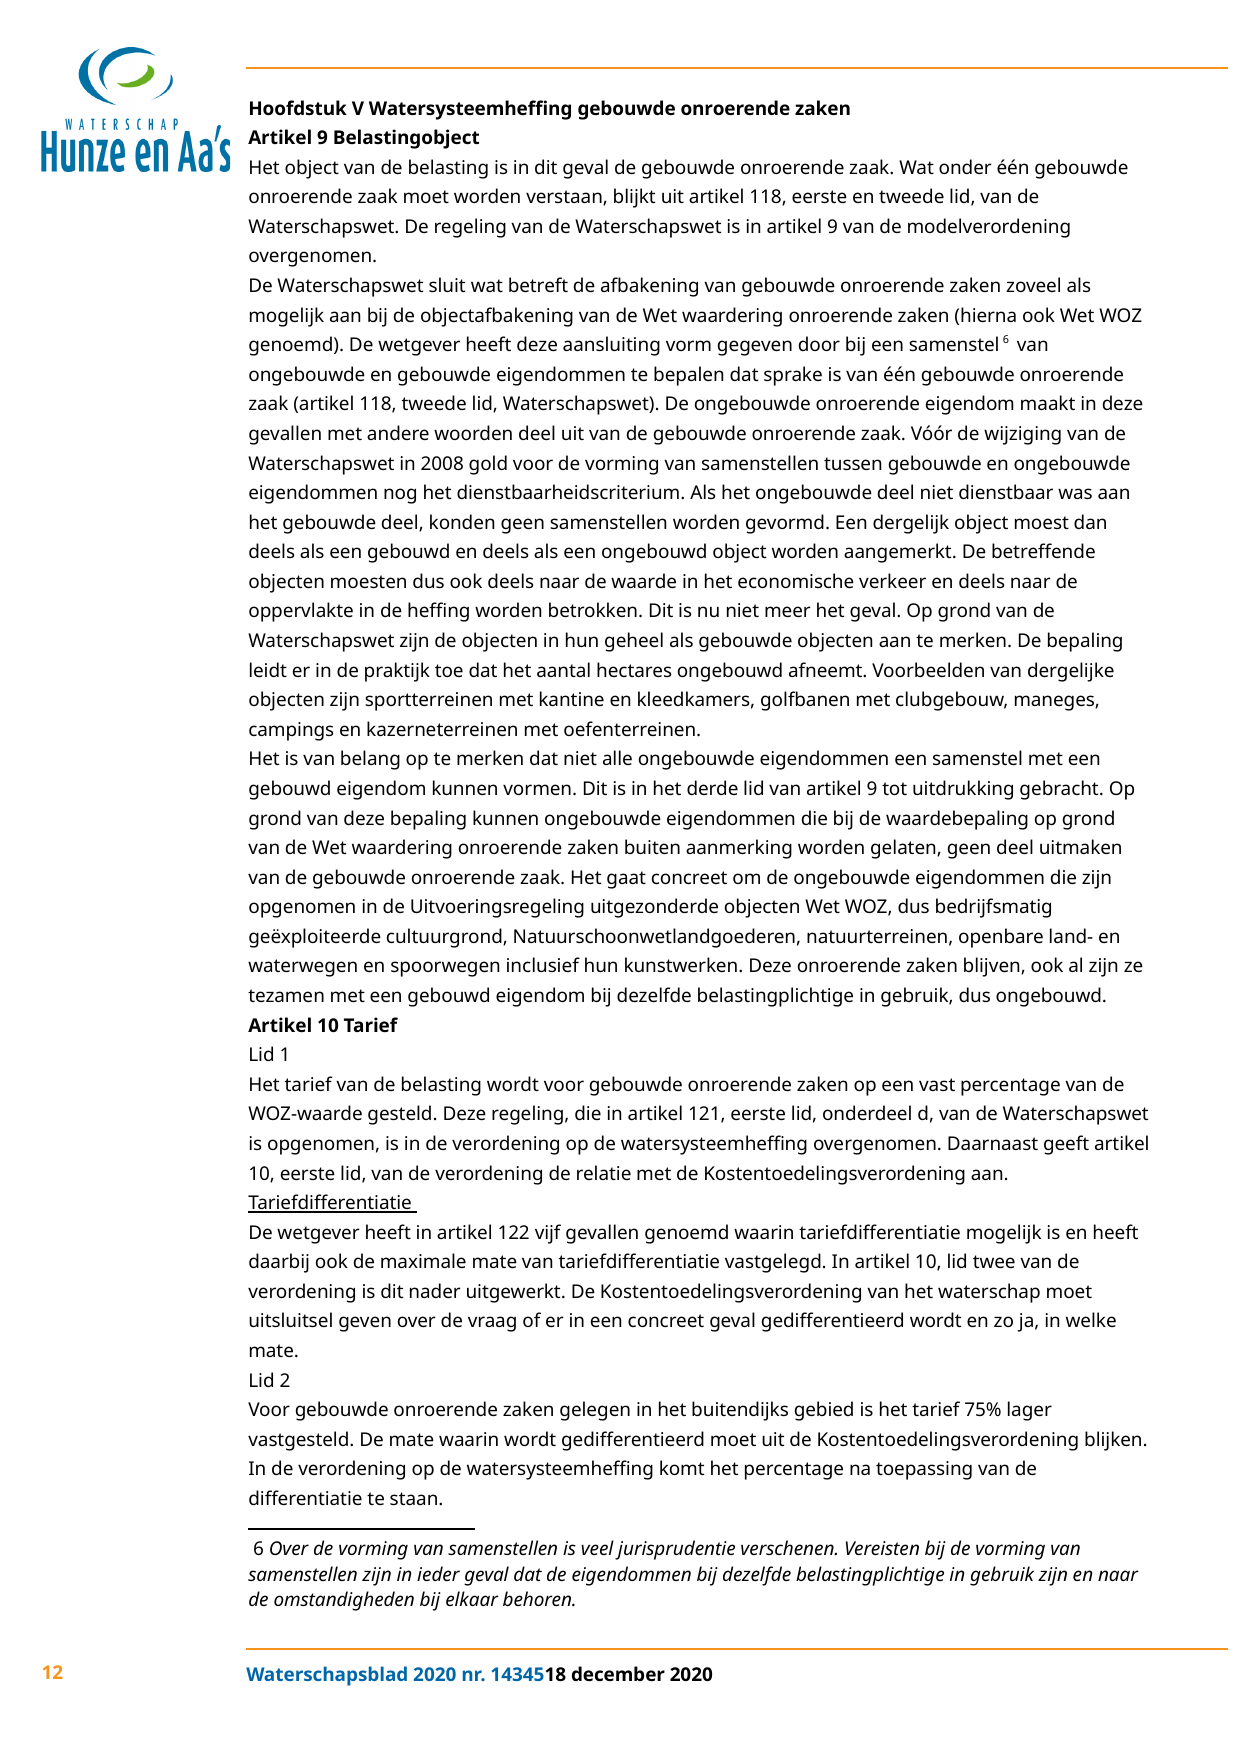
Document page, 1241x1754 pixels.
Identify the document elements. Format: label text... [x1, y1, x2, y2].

text Artikel 10 Tarief [248, 1012, 1152, 1038]
text Het is van belang op te merken dat niet alle ongebouwde eigendommen een samenstel met een gebouwd eigendom kunnen vormen. Dit is in het derde lid van artikel 9 tot uitdrukking gebracht. Op grond van deze bepaling kunnen ongebouwde eigendommen die bij de waardebepaling op grond van de Wet waardering onroerende zaken buiten aanmerking worden gelaten, geen deel uitmaken van de gebouwde onroerende zaak. Het gaat concreet om de ongebouwde eigendommen die zijn opgenomen in de Uitvoeringsregeling uitgezonderde objecten Wet WOZ, dus bedrijfsmatig geëxploiteerde cultuurgrond, Natuurschoonwetlandgoederen, natuurterreinen, openbare land- en waterwegen en spoorwegen inclusief hun kunstwerken. Deze onroerende zaken blijven, ook al zijn ze tezamen met een gebouwd eigendom bij dezelfde belastingplichtige in gebruik, dus ongebouwd. [248, 746, 1152, 1008]
picture [41, 47, 231, 172]
text Tariefdifferentiatie [248, 1189, 1152, 1215]
text Het tarief van de belasting wordt voor gebouwde onroerende zaken op een vast percentage van de WOZ-waarde gesteld. Deze regeling, die in artikel 121, eerste lid, onderdeel d, van de Waterschapswet is opgenomen, is in de verordening op de watersysteemheffing overgenomen. Daarnaast geeft artikel 10, eerste lid, van de verordening de relatie met de Kostentoedelingsverordening aan. [248, 1071, 1152, 1186]
text Hoofdstuk V Watersysteemheffing gebouwde onroerende zaken [248, 95, 1152, 121]
picture [226, 145, 231, 156]
text Artikel 9 Belastingobject [248, 124, 1152, 150]
text De wetgever heeft in artikel 122 vijf gevallen genoemd waarin tariefdifferentiatie mogelijk is en heeft daarbij ook de maximale mate van tariefdifferentiatie vastgelegd. In artikel 10, lid twee van de verordening is dit nader uitgewerkt. De Kostentoedelingsverordening van het waterschap moet uitsluitsel geven over de vraag of er in een concreet geval gedifferentieerd wordt en zo ja, in welke mate. [248, 1219, 1152, 1363]
text Lid 2 [248, 1367, 1152, 1393]
text Lid 1 [248, 1041, 1152, 1067]
picture [183, 163, 191, 172]
text Het object van de belasting is in dit geval de gebouwde onroerende zaak. Wat onder één gebouwde onroerende zaak moet worden verstaan, blijkt uit artikel 118, eerste en tweede lid, van de Waterschapswet. De regeling van de Waterschapswet is in artikel 9 van de modelverordening overgenomen. [248, 154, 1152, 268]
text Voor gebouwde onroerende zaken gelegen in het buitendijks gebied is het tarief 75% lager vastgesteld. De mate waarin wordt gedifferentieerd moet uit de Kostentoedelingsverordening blijken. In de verordening op de watersysteemheffing komt het percentage na toepassing van de differentiatie te staan. [248, 1396, 1152, 1511]
text Over de vorming van samenstellen is veel jurisprudentie verschenen. Vereisten bij de vorming van samenstellen zijn in ieder geval dat de eigendommen bij dezelfde belastingplichtige in gebruik zijn en naar de omstandigheden bij elkaar behoren. [248, 1535, 1152, 1612]
picture [47, 154, 51, 172]
text De Waterschapswet sluit wat betreft de afbakening van gebouwde onroerende zaken zoveel als mogelijk aan bij de objectafbakening van de Wet waardering onroerende zaken (hierna ook Wet WOZ genoemd). De wetgever heeft deze aansluiting vorm gegeven door bij een samenstel van ongebouwde en gebouwde eigendommen te bepalen dat sprake is van één gebouwde onroerende zaak (artikel 118, tweede lid, Waterschapswet). De ongebouwde onroerende eigendom maakt in deze gevallen met andere woorden deel uit van de gebouwde onroerende zaak. Vóór de wijziging van de Waterschapswet in 2008 gold voor de vorming van samenstellen tussen gebouwde en ongebouwde eigendommen nog het dienstbaarheidscriterium. Als het ongebouwde deel niet dienstbaar was aan het gebouwde deel, konden geen samenstellen worden gevormd. Een dergelijk object moest dan deels als een gebouwd en deels als een ongebouwd object worden aangemerkt. De betreffende objecten moesten dus ook deels naar de waarde in het economische verkeer en deels naar de oppervlakte in de heffing worden betrokken. Dit is nu niet meer het geval. Op grond van de Waterschapswet zijn de objecten in hun geheel als gebouwde objecten aan te merken. De bepaling leidt er in de praktijk toe dat het aantal hectares ongebouwd afneemt. Voorbeelden van dergelijke objecten zijn sportterreinen met kantine en kleedkamers, golfbanen met clubgebouw, maneges, campings en kazerneterreinen met oefenterreinen. [248, 272, 1152, 742]
